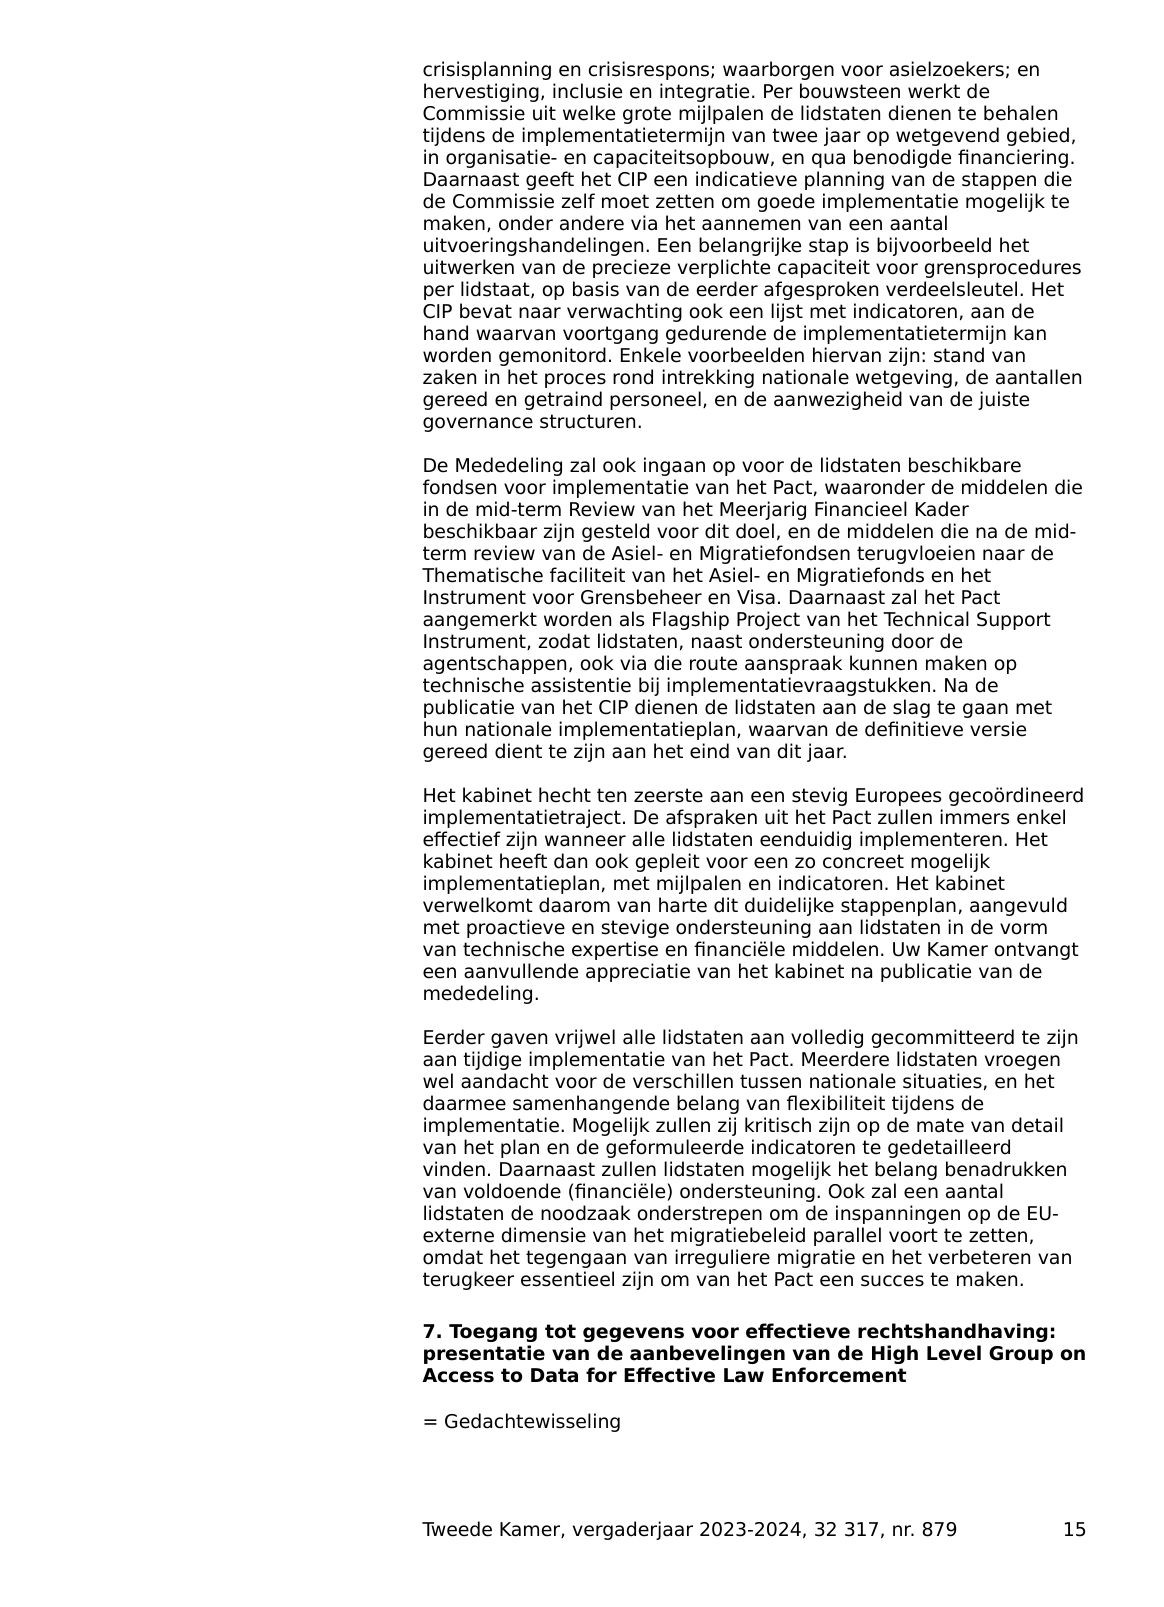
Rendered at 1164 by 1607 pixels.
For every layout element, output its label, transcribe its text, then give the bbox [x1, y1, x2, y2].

text De Mededeling zal ook ingaan op voor de lidstaten beschikbare fondsen voor implementatie van het Pact, waaronder de middelen die in de mid-term Review van het Meerjarig Financieel Kader beschikbaar zijn gesteld voor dit doel, en de middelen die na de mid-term review van de Asiel- en Migratiefondsen terugvloeien naar de Thematische faciliteit van het Asiel- en Migratiefonds en het Instrument voor Grensbeheer en Visa. Daarnaast zal het Pact aangemerkt worden als Flagship Project van het Technical Support Instrument, zodat lidstaten, naast ondersteuning door de agentschappen, ook via die route aanspraak kunnen maken op technische assistentie bij implementatievraagstukken. Na de publicatie van het CIP dienen de lidstaten aan de slag te gaan met hun nationale implementatieplan, waarvan de definitieve versie gereed dient te zijn aan het eind van dit jaar. [422, 455, 1087, 763]
text Eerder gaven vrijwel alle lidstaten aan volledig gecommitteerd te zijn aan tijdige implementatie van het Pact. Meerdere lidstaten vroegen wel aandacht voor de verschillen tussen nationale situaties, en het daarmee samenhangende belang van flexibiliteit tijdens de implementatie. Mogelijk zullen zij kritisch zijn op de mate van detail van het plan en de geformuleerde indicatoren te gedetailleerd vinden. Daarnaast zullen lidstaten mogelijk het belang benadrukken van voldoende (financiële) ondersteuning. Ook zal een aantal lidstaten de noodzaak onderstrepen om de inspanningen op de EU-externe dimensie van het migratiebeleid parallel voort te zetten, omdat het tegengaan van irreguliere migratie en het verbeteren van terugkeer essentieel zijn om van het Pact een succes te maken. [422, 1027, 1087, 1291]
subtitle 7. Toegang tot gegevens voor effectieve rechtshandhaving: presentatie van de aanbevelingen van de High Level Group on Access to Data for Effective Law Enforcement [422, 1321, 1087, 1386]
text crisisplanning en crisisrespons; waarborgen voor asielzoekers; en hervestiging, inclusie en integratie. Per bouwsteen werkt de Commissie uit welke grote mijlpalen de lidstaten dienen te behalen tijdens de implementatietermijn van twee jaar op wetgevend gebied, in organisatie- en capaciteitsopbouw, en qua benodigde financiering. Daarnaast geeft het CIP een indicatieve planning van de stappen die de Commissie zelf moet zetten om goede implementatie mogelijk te maken, onder andere via het aannemen van een aantal uitvoeringshandelingen. Een belangrijke stap is bijvoorbeeld het uitwerken van de precieze verplichte capaciteit voor grensprocedures per lidstaat, op basis van de eerder afgesproken verdeelsleutel. Het CIP bevat naar verwachting ook een lijst met indicatoren, aan de hand waarvan voortgang gedurende de implementatietermijn kan worden gemonitord. Enkele voorbeelden hiervan zijn: stand van zaken in het proces rond intrekking nationale wetgeving, de aantallen gereed en getraind personeel, en de aanwezigheid van de juiste governance structuren. [422, 59, 1087, 433]
text = Gedachtewisseling [422, 1411, 1087, 1433]
text Het kabinet hecht ten zeerste aan een stevig Europees gecoördineerd implementatietraject. De afspraken uit het Pact zullen immers enkel effectief zijn wanneer alle lidstaten eenduidig implementeren. Het kabinet heeft dan ook gepleit voor een zo concreet mogelijk implementatieplan, met mijlpalen en indicatoren. Het kabinet verwelkomt daarom van harte dit duidelijke stappenplan, aangevuld met proactieve en stevige ondersteuning aan lidstaten in de vorm van technische expertise en financiële middelen. Uw Kamer ontvangt een aanvullende appreciatie van het kabinet na publicatie van de mededeling. [422, 785, 1087, 1004]
